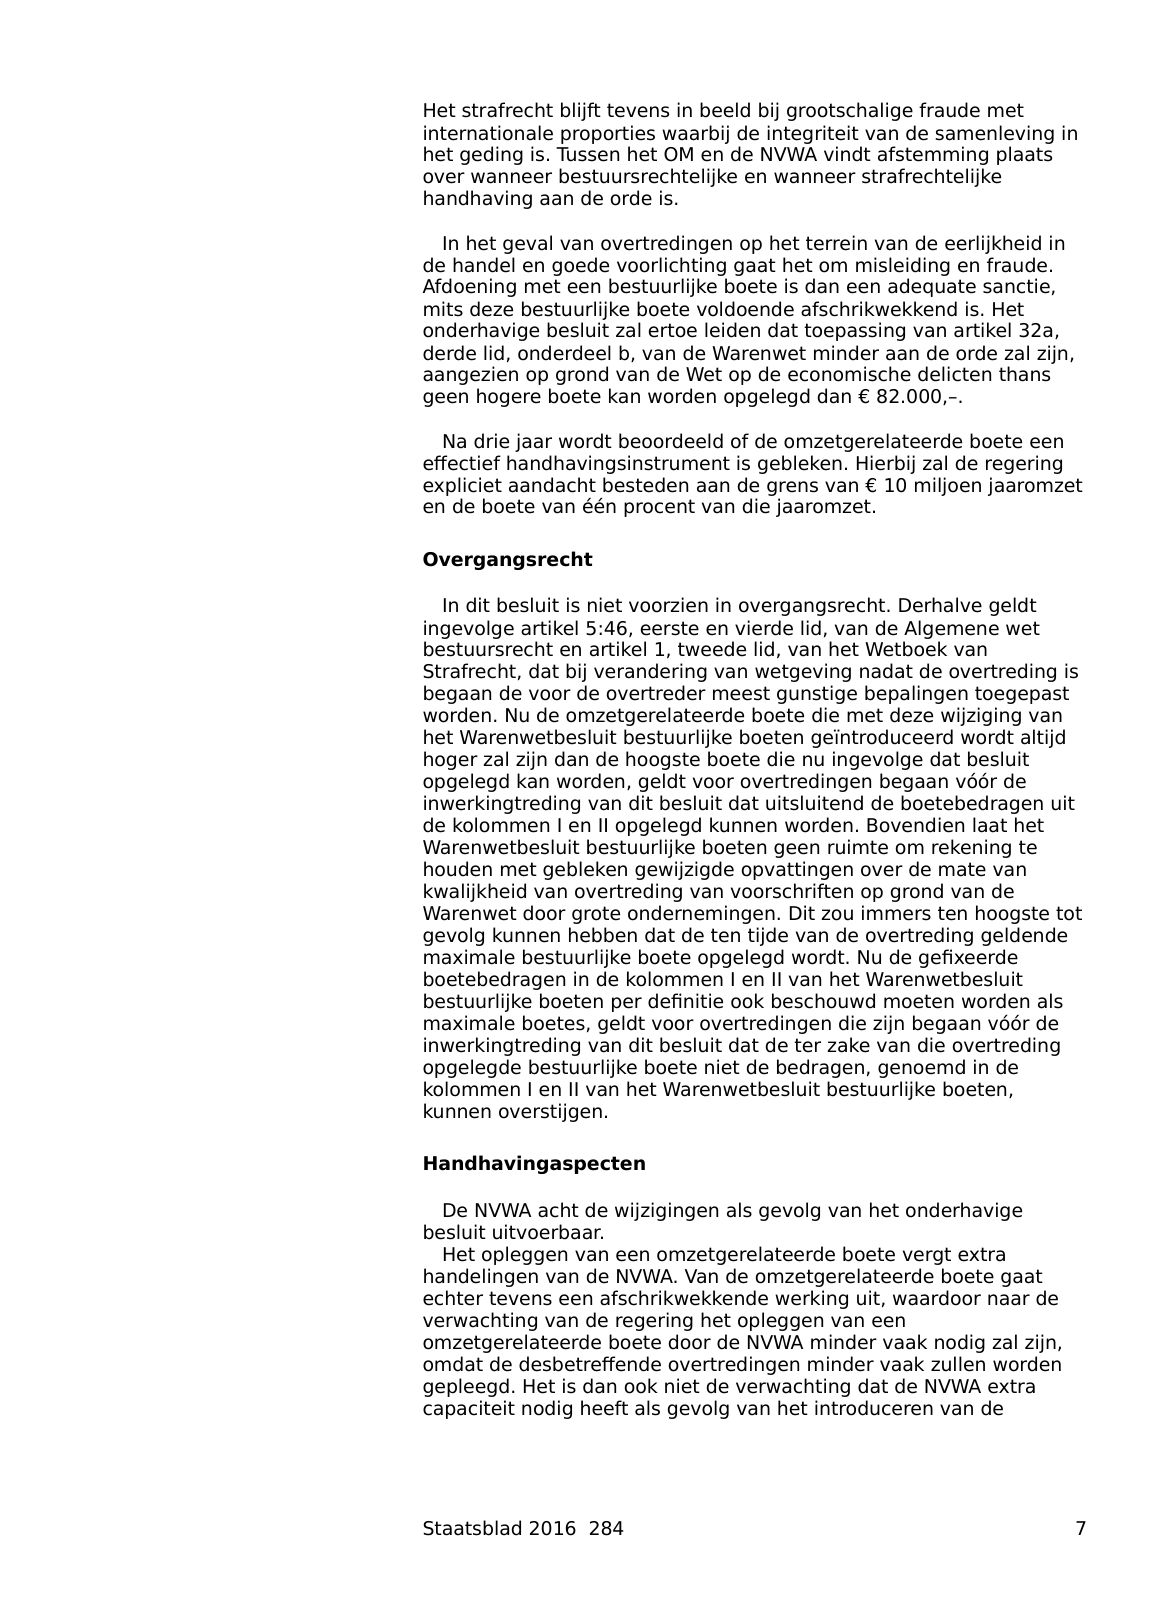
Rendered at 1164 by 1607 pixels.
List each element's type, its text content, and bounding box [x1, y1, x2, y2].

subtitle Handhavingaspecten [422, 1153, 1087, 1175]
text Het strafrecht blijft tevens in beeld bij grootschalige fraude met internationale proporties waarbij de integriteit van de samenleving in het geding is. Tussen het OM en de NVWA vindt afstemming plaats over wanneer bestuursrechtelijke en wanneer strafrechtelijke handhaving aan de orde is. [422, 100, 1087, 210]
text De NVWA acht de wijzigingen als gevolg van het onderhavige besluit uitvoerbaar. [422, 1200, 1087, 1244]
subtitle Overgangsrecht [422, 548, 1087, 570]
text Na drie jaar wordt beoordeeld of de omzetgerelateerde boete een effectief handhavingsinstrument is gebleken. Hierbij zal de regering expliciet aandacht besteden aan de grens van € 10 miljoen jaaromzet en de boete van één procent van die jaaromzet. [422, 431, 1087, 518]
text In dit besluit is niet voorzien in overgangsrecht. Derhalve geldt ingevolge artikel 5:46, eerste en vierde lid, van de Algemene wet bestuursrecht en artikel 1, tweede lid, van het Wetboek van Strafrecht, dat bij verandering van wetgeving nadat de overtreding is begaan de voor de overtreder meest gunstige bepalingen toegepast worden. Nu de omzetgerelateerde boete die met deze wijziging van het Warenwetbesluit bestuurlijke boeten geïntroduceerd wordt altijd hoger zal zijn dan de hoogste boete die nu ingevolge dat besluit opgelegd kan worden, geldt voor overtredingen begaan vóór de inwerkingtreding van dit besluit dat uitsluitend de boetebedragen uit de kolommen I en II opgelegd kunnen worden. Bovendien laat het Warenwetbesluit bestuurlijke boeten geen ruimte om rekening te houden met gebleken gewijzigde opvattingen over de mate van kwalijkheid van overtreding van voorschriften op grond van de Warenwet door grote ondernemingen. Dit zou immers ten hoogste tot gevolg kunnen hebben dat de ten tijde van de overtreding geldende maximale bestuurlijke boete opgelegd wordt. Nu de gefixeerde boetebedragen in de kolommen I en II van het Warenwetbesluit bestuurlijke boeten per definitie ook beschouwd moeten worden als maximale boetes, geldt voor overtredingen die zijn begaan vóór de inwerkingtreding van dit besluit dat de ter zake van die overtreding opgelegde bestuurlijke boete niet de bedragen, genoemd in de kolommen I en II van het Warenwetbesluit bestuurlijke boeten, kunnen overstijgen. [422, 595, 1087, 1123]
text In het geval van overtredingen op het terrein van de eerlijkheid in de handel en goede voorlichting gaat het om misleiding en fraude. Afdoening met een bestuurlijke boete is dan een adequate sanctie, mits deze bestuurlijke boete voldoende afschrikwekkend is. Het onderhavige besluit zal ertoe leiden dat toepassing van artikel 32a, derde lid, onderdeel b, van de Warenwet minder aan de orde zal zijn, aangezien op grond van de Wet op de economische delicten thans geen hogere boete kan worden opgelegd dan € 82.000,–. [422, 232, 1087, 408]
text Het opleggen van een omzetgerelateerde boete vergt extra handelingen van de NVWA. Van de omzetgerelateerde boete gaat echter tevens een afschrikwekkende werking uit, waardoor naar de verwachting van de regering het opleggen van een omzetgerelateerde boete door de NVWA minder vaak nodig zal zijn, omdat de desbetreffende overtredingen minder vaak zullen worden gepleegd. Het is dan ook niet de verwachting dat de NVWA extra capaciteit nodig heeft als gevolg van het introduceren van de [422, 1244, 1087, 1420]
